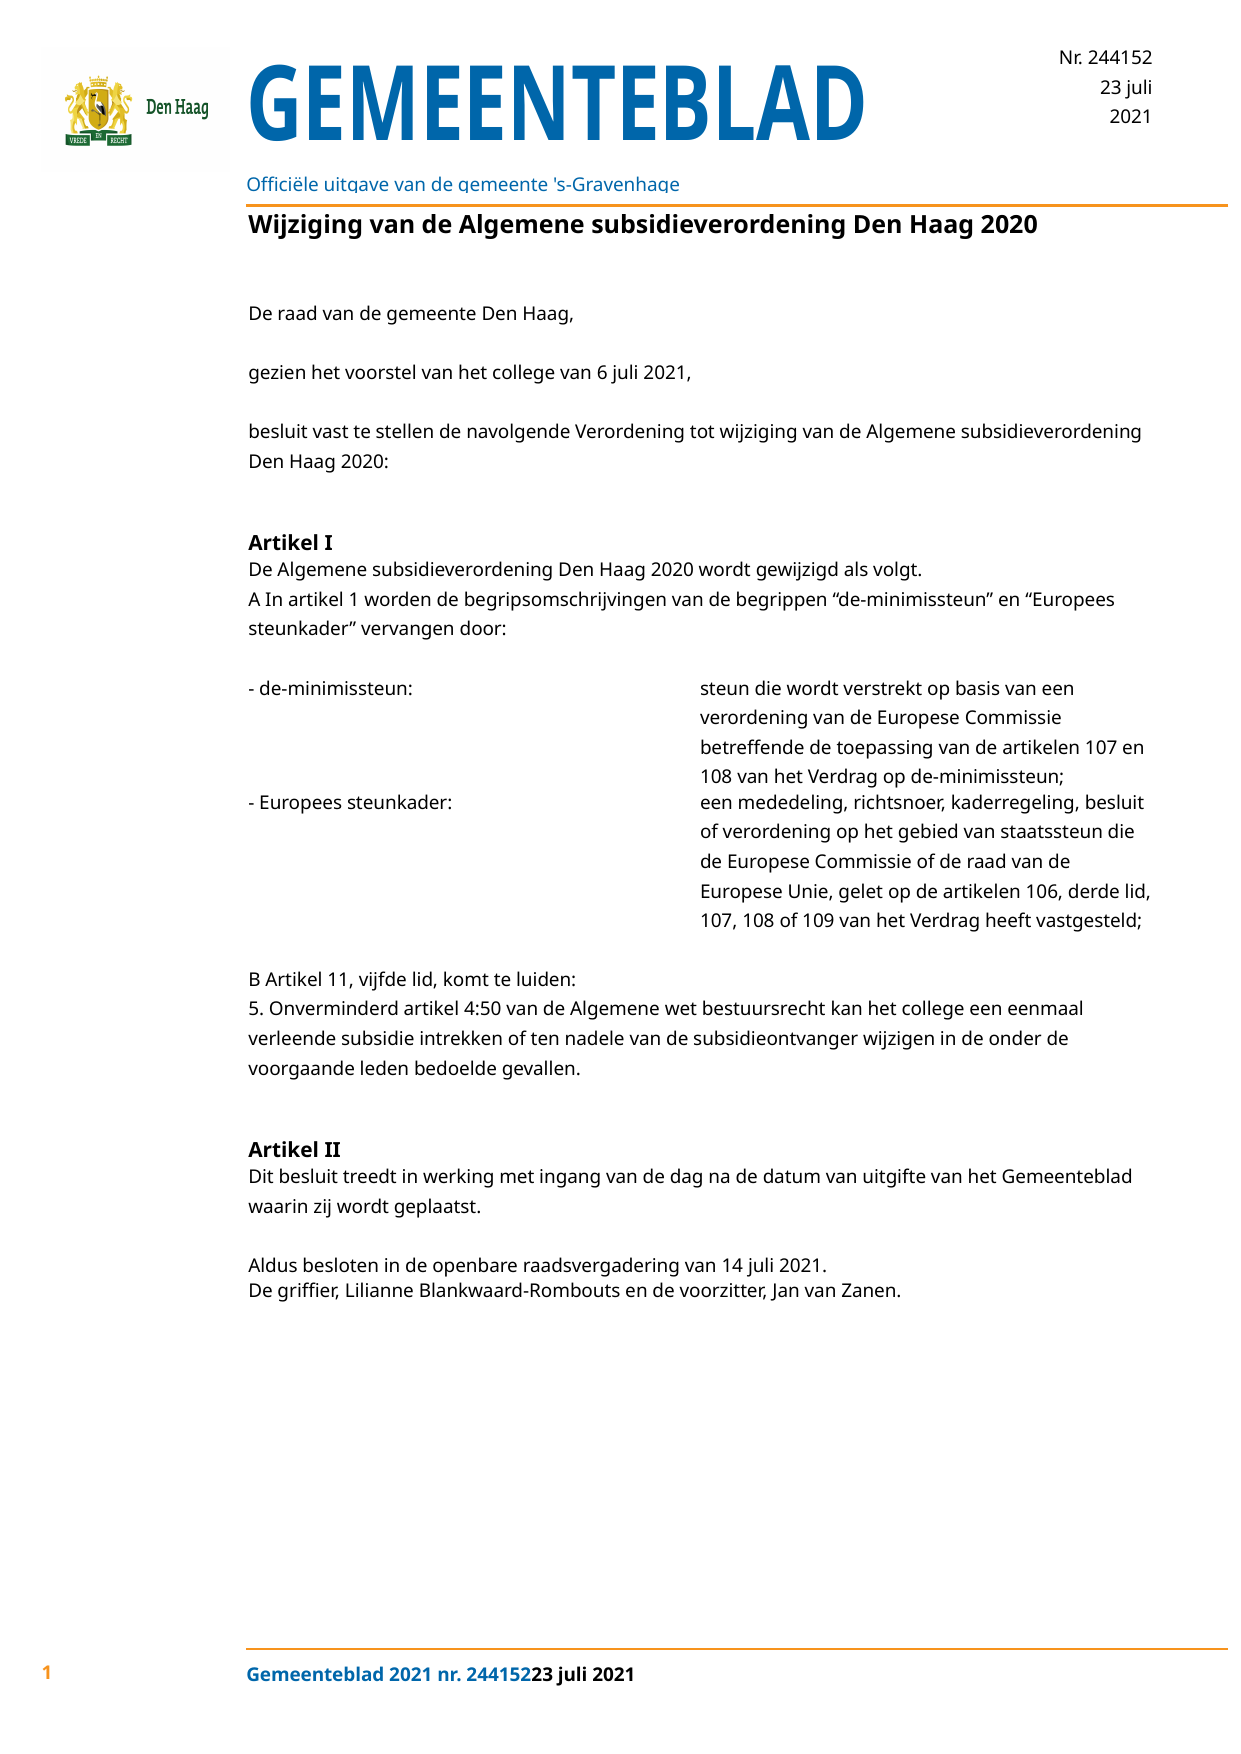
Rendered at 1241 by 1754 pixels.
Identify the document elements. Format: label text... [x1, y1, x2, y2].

text De griffier, Lilianne Blankwaard-Rombouts en de voorzitter, Jan van Zanen. [248, 1278, 1152, 1303]
text Artikel I [248, 528, 1152, 556]
picture [41, 47, 231, 172]
text gezien het voorstel van het college van 6 juli 2021, [248, 359, 1152, 385]
text Dit besluit treedt in werking met ingang van de dag na de datum van uitgifte van het Gemeenteblad waarin zij wordt geplaatst. [248, 1163, 1152, 1218]
table_cell - Europees steunkader: [248, 789, 700, 933]
text De raad van de gemeente Den Haag, [248, 300, 1152, 326]
text A In artikel 1 worden de begripsomschrijvingen van de begrippen “de-minimissteun” en “Europees steunkader” vervangen door: [248, 586, 1152, 641]
table_header steun die wordt verstrekt op basis van een verordening van de Europese Commissie betreffende de toepassing van de artikelen 107 en 108 van het Verdrag op de-minimissteun; [700, 675, 1152, 789]
table_cell een mededeling, richtsnoer, kaderregeling, besluit of verordening op het gebied van staatssteun die de Europese Commissie of de raad van de Europese Unie, gelet op de artikelen 106, derde lid, 107, 108 of 109 van het Verdrag heeft vastgesteld; [700, 789, 1152, 933]
text besluit vast te stellen de navolgende Verordening tot wijziging van de Algemene subsidieverordening Den Haag 2020: [248, 418, 1152, 473]
text B Artikel 11, vijfde lid, komt te luiden: [248, 966, 1152, 992]
text 5. Onverminderd artikel 4:50 van de Algemene wet bestuursrecht kan het college een eenmaal verleende subsidie intrekken of ten nadele van de subsidieontvanger wijzigen in de onder de voorgaande leden bedoelde gevallen. [248, 996, 1152, 1081]
text Wijziging van de Algemene subsidieverordening Den Haag 2020 [248, 207, 1152, 241]
table_header - de-minimissteun: [248, 675, 700, 789]
text De Algemene subsidieverordening Den Haag 2020 wordt gewijzigd als volgt. [248, 556, 1152, 582]
text Aldus besloten in de openbare raadsvergadering van 14 juli 2021. [248, 1252, 1152, 1278]
text Artikel II [248, 1135, 1152, 1163]
